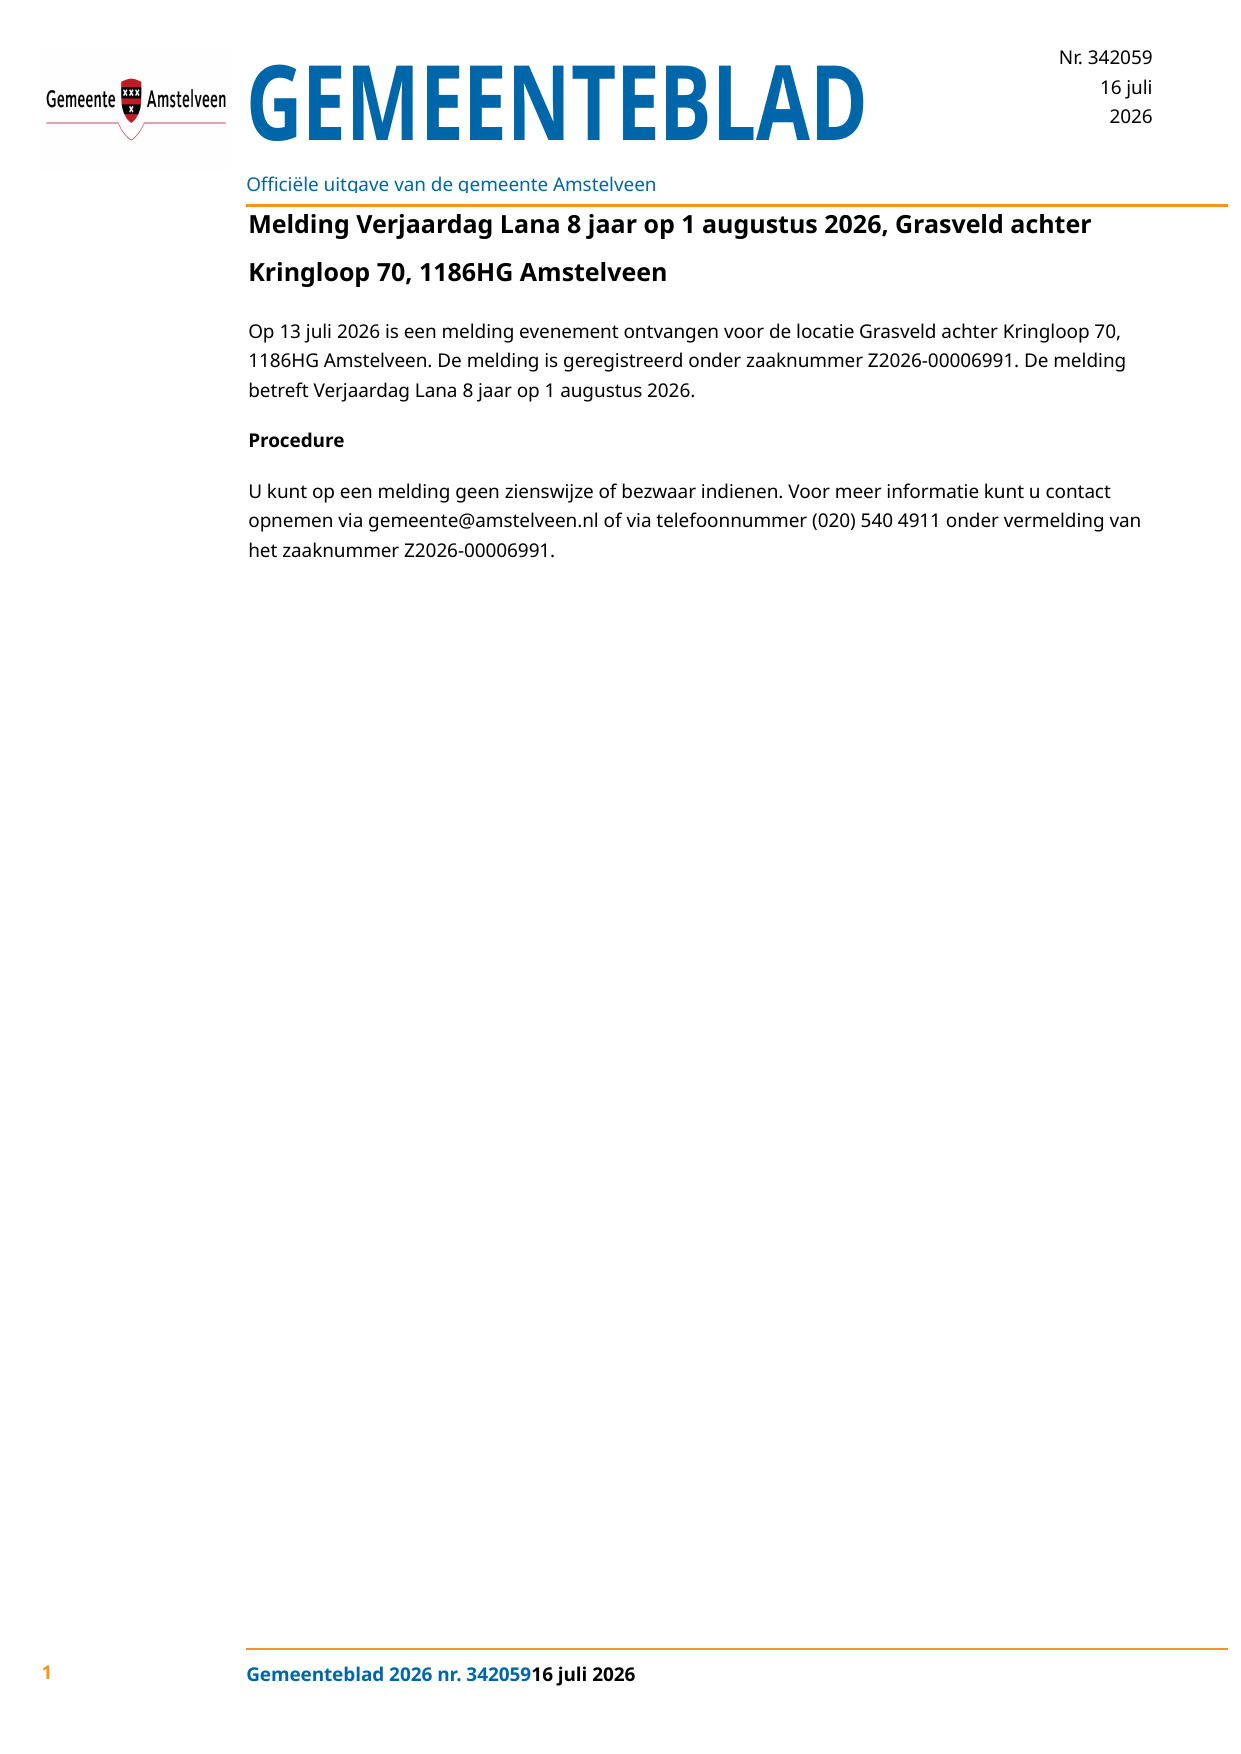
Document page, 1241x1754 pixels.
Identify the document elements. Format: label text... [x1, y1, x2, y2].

picture [41, 47, 231, 172]
text Procedure [248, 427, 1152, 453]
text Melding Verjaardag Lana 8 jaar op 1 augustus 2026, Grasveld achter Kringloop 70, 1186HG Amstelveen [248, 207, 1152, 288]
text Op 13 juli 2026 is een melding evenement ontvangen voor de locatie Grasveld achter Kringloop 70, 1186HG Amstelveen. De melding is geregistreerd onder zaaknummer Z2026-00006991. De melding betreft Verjaardag Lana 8 jaar op 1 augustus 2026. [248, 318, 1152, 403]
text U kunt op een melding geen zienswijze of bezwaar indienen. Voor meer informatie kunt u contact opnemen via gemeente@amstelveen.nl of via telefoonnummer (020) 540 4911 onder vermelding van het zaaknummer Z2026-00006991. [248, 478, 1152, 563]
